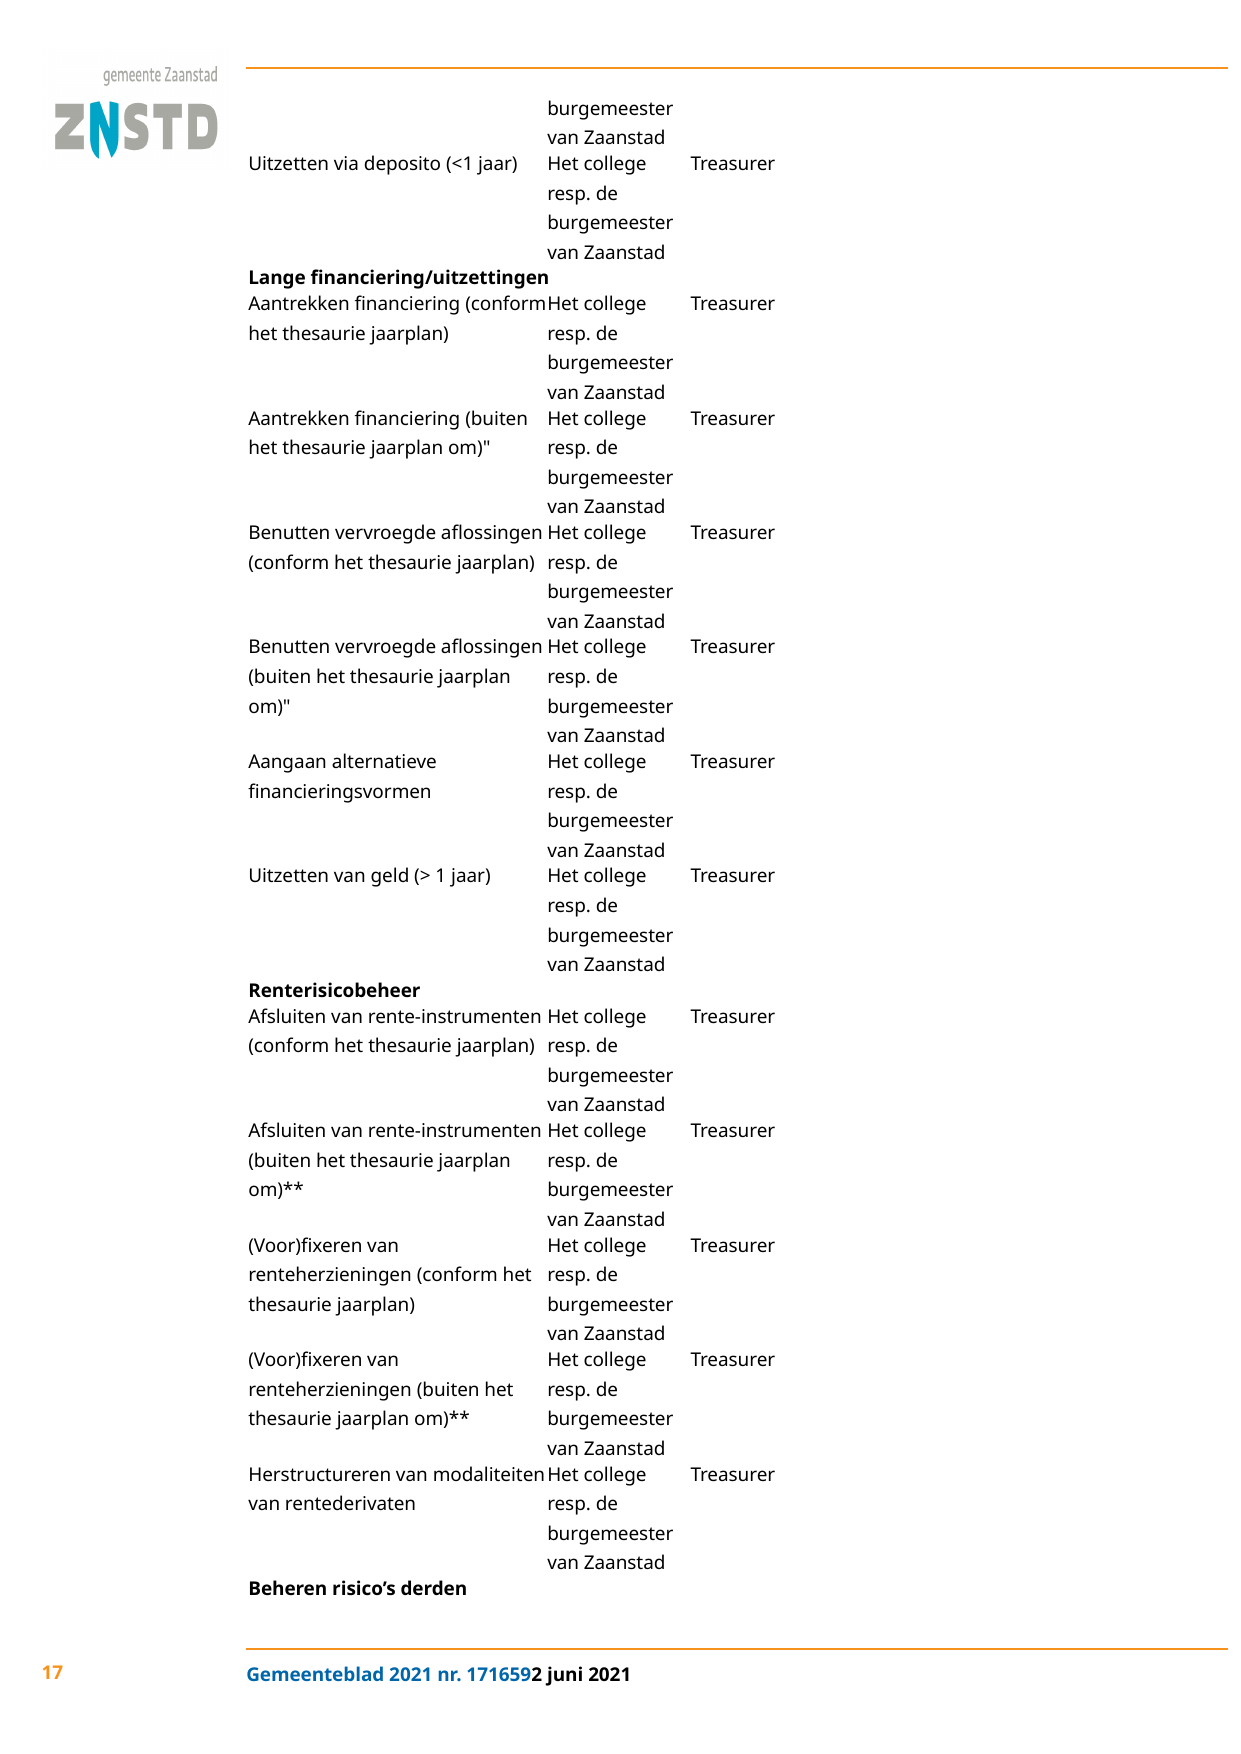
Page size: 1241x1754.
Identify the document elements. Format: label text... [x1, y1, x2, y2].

table_cell Het college resp. de burgemeester van Zaanstad [547, 748, 690, 863]
table_cell [1008, 1118, 1152, 1232]
table_cell Aantrekken financiering (buiten het thesaurie jaarplan om)" [248, 405, 547, 519]
table_cell [1008, 1461, 1152, 1575]
table_cell Het college resp. de burgemeester van Zaanstad [547, 150, 690, 264]
table_cell Treasurer [690, 634, 1008, 748]
table_cell [1008, 150, 1152, 264]
table_cell Afsluiten van rente-instrumenten (conform het thesaurie jaarplan) [248, 1003, 547, 1117]
table_cell burgemeester van Zaanstad [547, 95, 690, 150]
table_cell Uitzetten via deposito (<1 jaar) [248, 150, 547, 264]
table_cell [1008, 634, 1152, 748]
table_cell Treasurer [690, 150, 1008, 264]
table_cell Het college resp. de burgemeester van Zaanstad [547, 1346, 690, 1461]
table_cell Uitzetten van geld (> 1 jaar) [248, 863, 547, 977]
table_cell Benutten vervroegde aflossingen (conform het thesaurie jaarplan) [248, 519, 547, 634]
table_cell [690, 95, 1008, 150]
table_cell Treasurer [690, 1118, 1008, 1232]
table_cell Het college resp. de burgemeester van Zaanstad [547, 863, 690, 977]
table_cell Treasurer [690, 1232, 1008, 1346]
table_cell [1008, 1003, 1152, 1117]
table_cell Het college resp. de burgemeester van Zaanstad [547, 1232, 690, 1346]
table_cell [1008, 405, 1152, 519]
table_cell [1008, 748, 1152, 863]
table_cell Treasurer [690, 519, 1008, 634]
table_cell [1008, 290, 1152, 405]
table_cell Herstructureren van modaliteiten van rentederivaten [248, 1461, 547, 1575]
table_cell [1008, 95, 1152, 150]
table_cell Treasurer [690, 863, 1008, 977]
table_cell Beheren risico’s derden [248, 1575, 1152, 1601]
table_cell Aangaan alternatieve financieringsvormen [248, 748, 547, 863]
table_cell Het college resp. de burgemeester van Zaanstad [547, 405, 690, 519]
table_cell Treasurer [690, 748, 1008, 863]
table_cell Treasurer [690, 1003, 1008, 1117]
table_cell Lange financiering/uitzettingen [248, 265, 1152, 290]
table_cell [248, 95, 547, 150]
table_cell Treasurer [690, 1346, 1008, 1461]
table_cell Renterisicobeheer [248, 977, 1152, 1003]
table_cell Aantrekken financiering (conform het thesaurie jaarplan) [248, 290, 547, 405]
table_cell Het college resp. de burgemeester van Zaanstad [547, 290, 690, 405]
table_cell Het college resp. de burgemeester van Zaanstad [547, 519, 690, 634]
table_cell Treasurer [690, 405, 1008, 519]
table_cell [1008, 1346, 1152, 1461]
table_cell Het college resp. de burgemeester van Zaanstad [547, 634, 690, 748]
table_cell (Voor)fixeren van renteherzieningen (buiten het thesaurie jaarplan om)** [248, 1346, 547, 1461]
table_cell Het college resp. de burgemeester van Zaanstad [547, 1118, 690, 1232]
table_cell Treasurer [690, 1461, 1008, 1575]
table_cell Afsluiten van rente-instrumenten (buiten het thesaurie jaarplan om)** [248, 1118, 547, 1232]
table_cell Treasurer [690, 290, 1008, 405]
table_cell Het college resp. de burgemeester van Zaanstad [547, 1461, 690, 1575]
table_cell [1008, 519, 1152, 634]
table_cell Het college resp. de burgemeester van Zaanstad [547, 1003, 690, 1117]
table_cell Benutten vervroegde aflossingen (buiten het thesaurie jaarplan om)" [248, 634, 547, 748]
picture [41, 47, 231, 172]
table_cell [1008, 1232, 1152, 1346]
table_cell (Voor)fixeren van renteherzieningen (conform het thesaurie jaarplan) [248, 1232, 547, 1346]
table_cell [1008, 863, 1152, 977]
